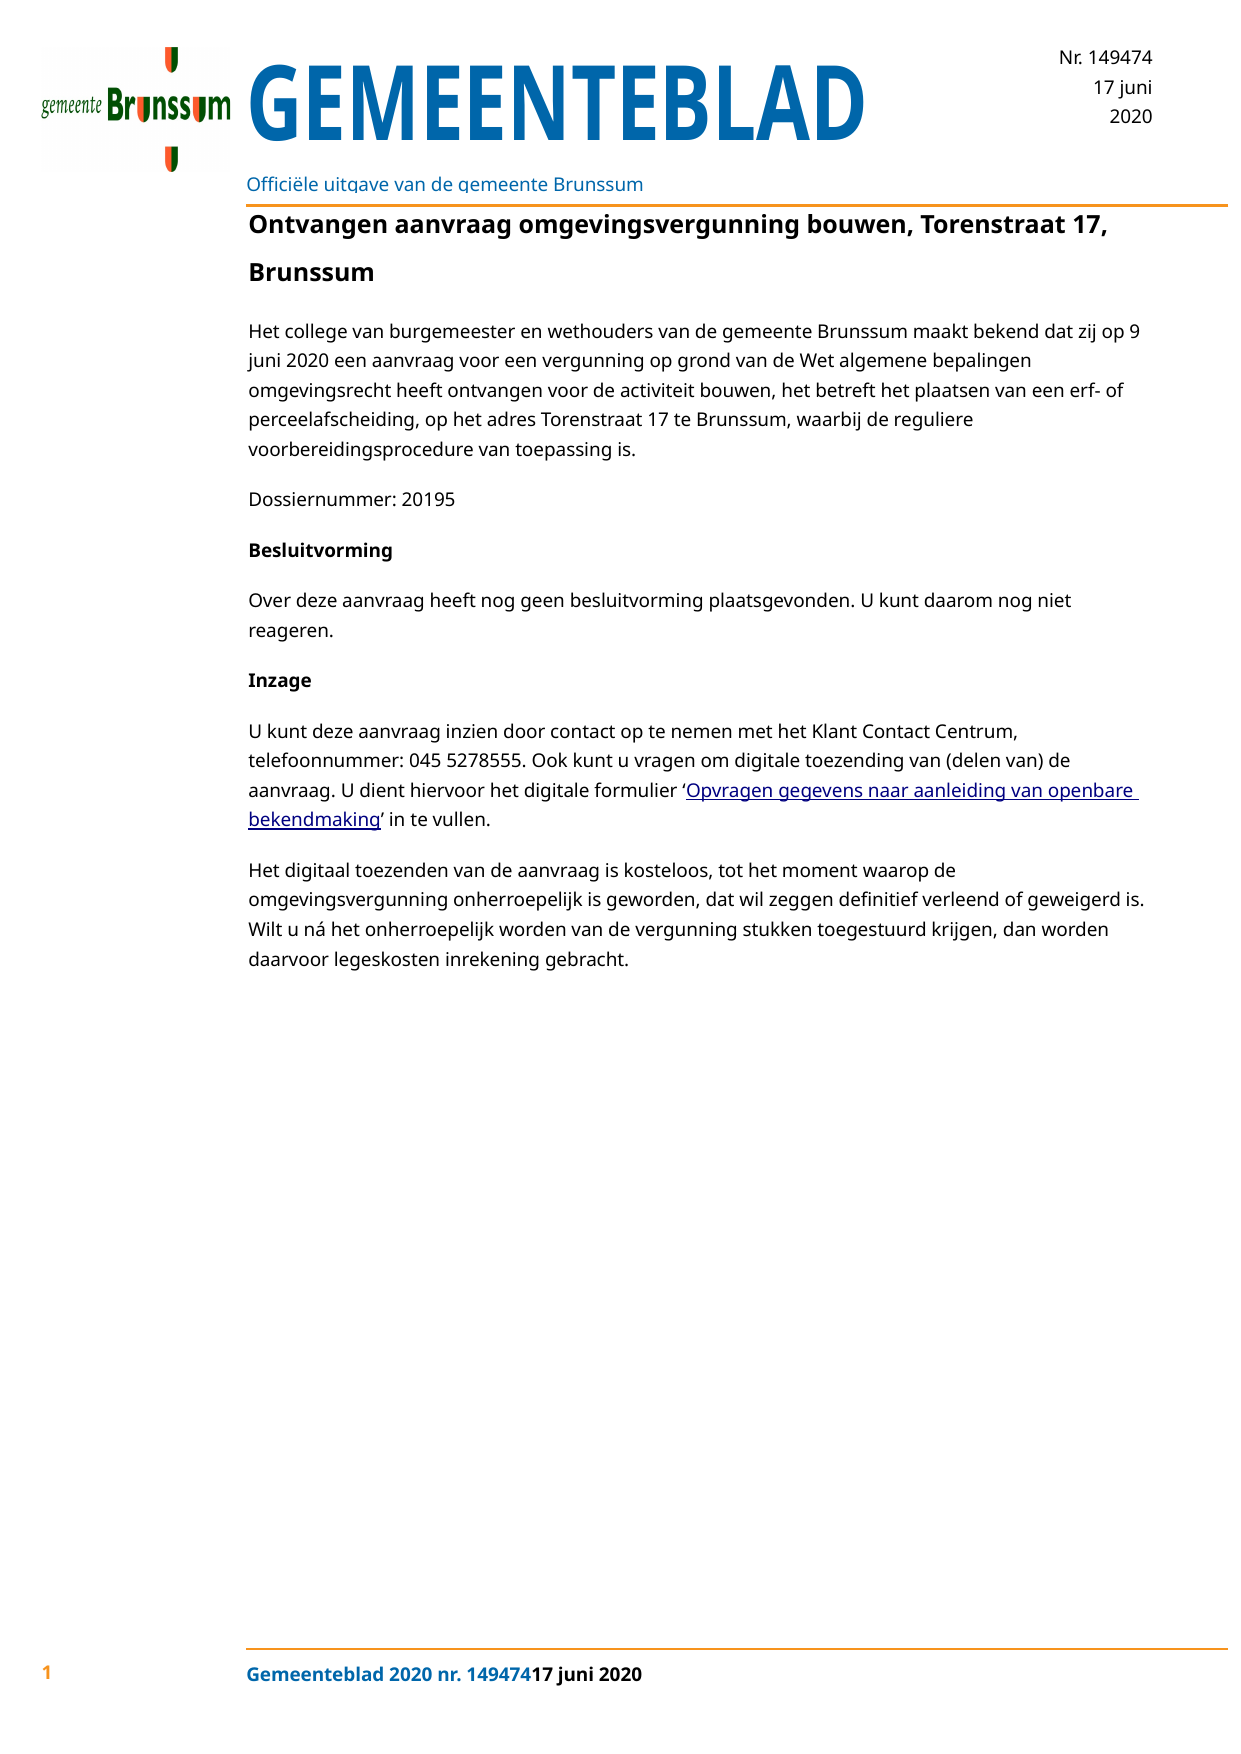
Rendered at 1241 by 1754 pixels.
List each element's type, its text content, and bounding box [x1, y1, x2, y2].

text Het college van burgemeester en wethouders van de gemeente Brunssum maakt bekend dat zij op 9 juni 2020 een aanvraag voor een vergunning op grond van de Wet algemene bepalingen omgevingsrecht heeft ontvangen voor de activiteit bouwen, het betreft het plaatsen van een erf- of perceelafscheiding, op het adres Torenstraat 17 te Brunssum, waarbij de reguliere voorbereidingsprocedure van toepassing is. [248, 318, 1152, 462]
picture [41, 47, 231, 172]
text Inzage [248, 667, 1152, 693]
text Het digitaal toezenden van de aanvraag is kosteloos, tot het moment waarop de omgevingsvergunning onherroepelijk is geworden, dat wil zeggen definitief verleend of geweigerd is. Wilt u ná het onherroepelijk worden van de vergunning stukken toegestuurd krijgen, dan worden daarvoor legeskosten inrekening gebracht. [248, 857, 1152, 972]
text Over deze aanvraag heeft nog geen besluitvorming plaatsgevonden. U kunt daarom nog niet reageren. [248, 587, 1152, 643]
text Besluitvorming [248, 537, 1152, 563]
text U kunt deze aanvraag inzien door contact op te nemen met het Klant Contact Centrum, telefoonnummer: 045 5278555. Ook kunt u vragen om digitale toezending van (delen van) de aanvraag. U dient hiervoor het digitale formulier ‘Opvragen gegevens naar aanleiding van openbare bekendmaking’ in te vullen. [248, 718, 1152, 832]
text Dossiernummer: 20195 [248, 487, 1152, 512]
text Ontvangen aanvraag omgevingsvergunning bouwen, Torenstraat 17, Brunssum [248, 207, 1152, 288]
